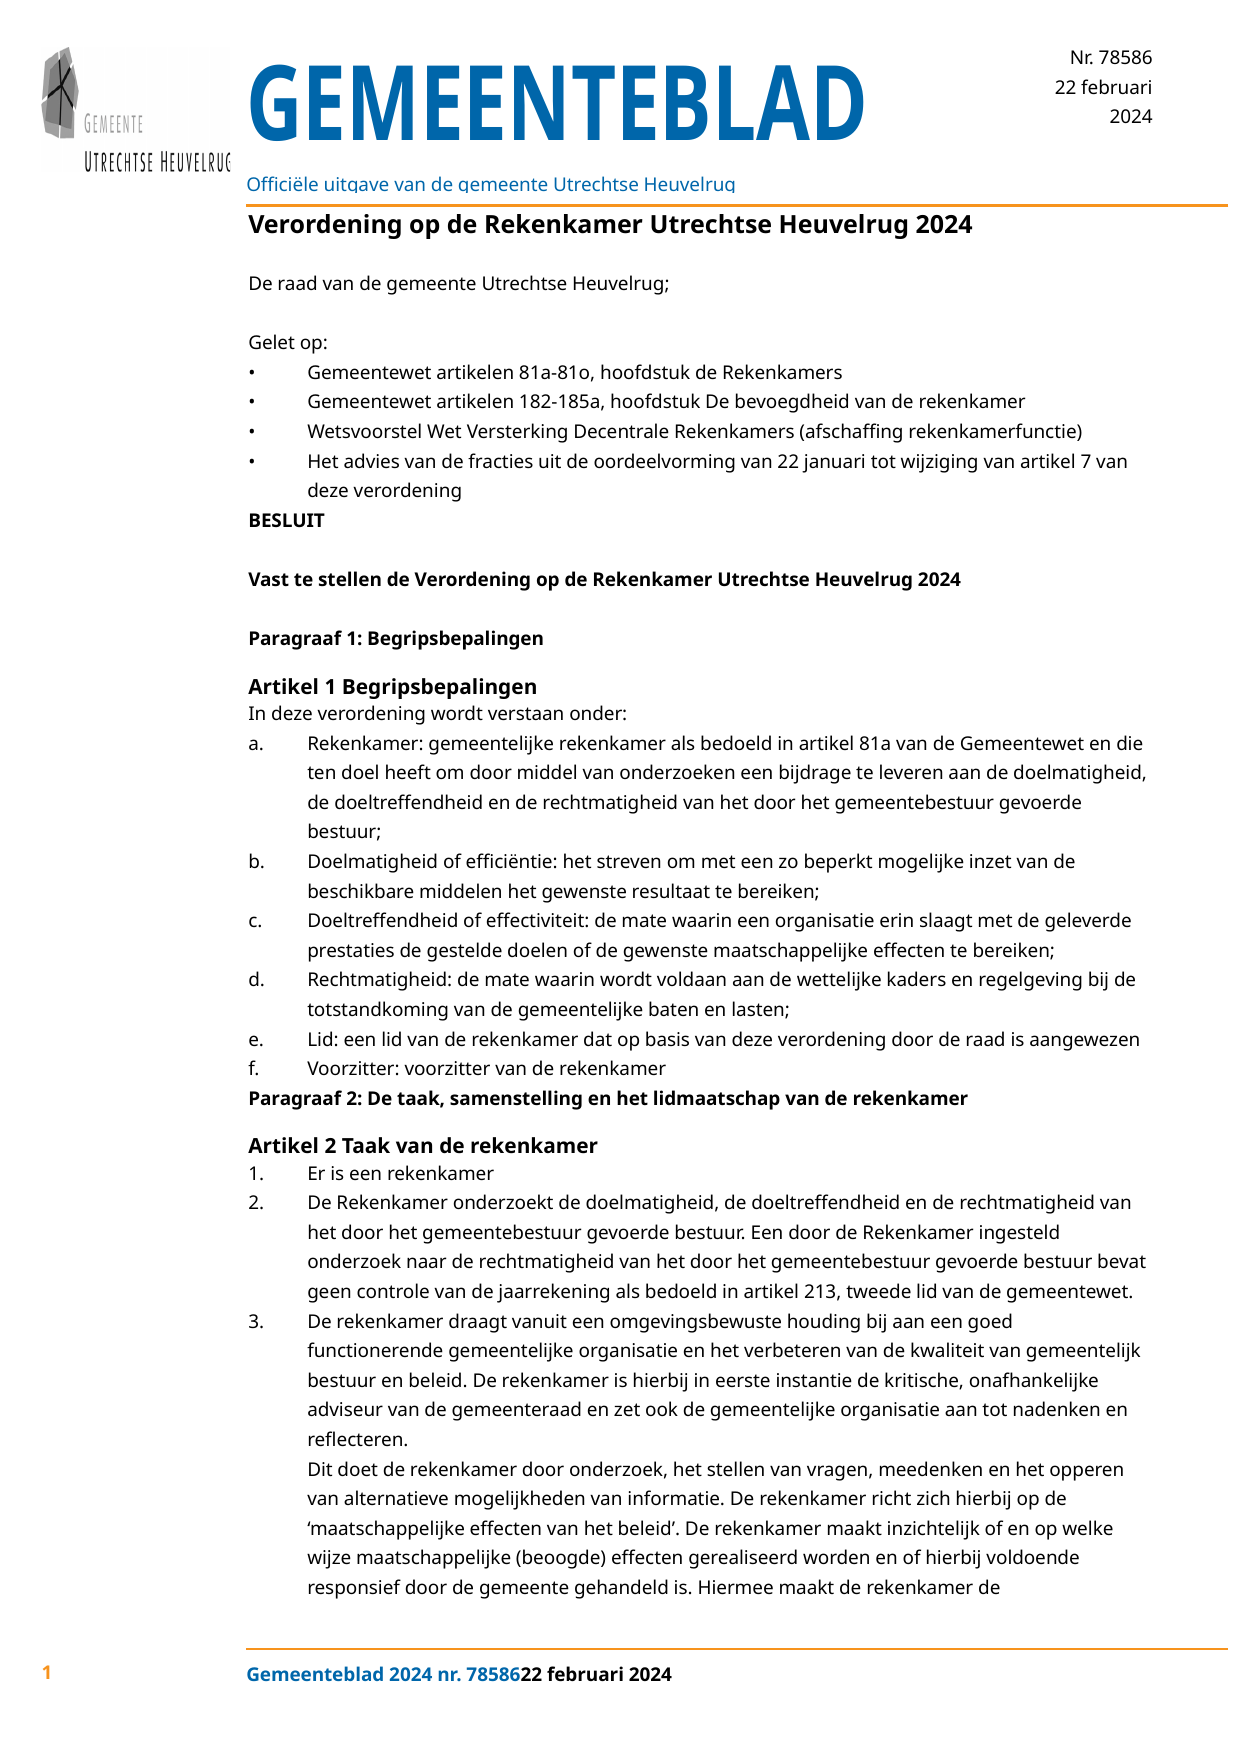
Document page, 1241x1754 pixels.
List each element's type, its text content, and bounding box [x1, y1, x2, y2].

list Gemeentewet artikelen 81a-81o, hoofdstuk de Rekenkamers [248, 359, 1152, 385]
text Verordening op de Rekenkamer Utrechtse Heuvelrug 2024 [248, 207, 1152, 241]
picture [41, 47, 231, 172]
text Artikel 2 Taak van de rekenkamer [248, 1131, 1152, 1160]
list Rekenkamer: gemeentelijke rekenkamer als bedoeld in artikel 81a van de Gemeentewet en die ten doel heeft om door middel van onderzoeken een bijdrage te leveren aan de doelmatigheid, de doeltreffendheid en de rechtmatigheid van het door het gemeentebestuur gevoerde bestuur; [248, 730, 1152, 844]
text De raad van de gemeente Utrechtse Heuvelrug; [248, 270, 1152, 296]
text Artikel 1 Begripsbepalingen [248, 672, 1152, 700]
list Doelmatigheid of efficiëntie: het streven om met een zo beperkt mogelijke inzet van de beschikbare middelen het gewenste resultaat te bereiken; [248, 848, 1152, 903]
list Er is een rekenkamer [248, 1160, 1152, 1186]
text Paragraaf 1: Begripsbepalingen [248, 625, 1152, 651]
text Vast te stellen de Verordening op de Rekenkamer Utrechtse Heuvelrug 2024 [248, 566, 1152, 592]
text Paragraaf 2: De taak, samenstelling en het lidmaatschap van de rekenkamer [248, 1085, 1152, 1111]
list Het advies van de fracties uit de oordeelvorming van 22 januari tot wijziging van artikel 7 van deze verordening [248, 448, 1152, 503]
list Lid: een lid van de rekenkamer dat op basis van deze verordening door de raad is aangewezen [248, 1026, 1152, 1051]
list Doeltreffendheid of effectiviteit: de mate waarin een organisatie erin slaagt met de geleverde prestaties de gestelde doelen of de gewenste maatschappelijke effecten te bereiken; [248, 907, 1152, 963]
list Wetsvoorstel Wet Versterking Decentrale Rekenkamers (afschaffing rekenkamerfunctie) [248, 418, 1152, 444]
list Gemeentewet artikelen 182-185a, hoofdstuk De bevoegdheid van de rekenkamer [248, 389, 1152, 414]
list Rechtmatigheid: de mate waarin wordt voldaan aan de wettelijke kaders en regelgeving bij de totstandkoming van de gemeentelijke baten en lasten; [248, 967, 1152, 1022]
list Dit doet de rekenkamer door onderzoek, het stellen van vragen, meedenken en het opperen van alternatieve mogelijkheden van informatie. De rekenkamer richt zich hierbij op de ‘maatschappelijke effecten van het beleid’. De rekenkamer maakt inzichtelijk of en op welke wijze maatschappelijke (beoogde) effecten gerealiseerd worden en of hierbij voldoende responsief door de gemeente gehandeld is. Hiermee maakt de rekenkamer de [248, 1456, 1152, 1600]
text Gelet op: [248, 329, 1152, 355]
list De rekenkamer draagt vanuit een omgevingsbewuste houding bij aan een goed functionerende gemeentelijke organisatie en het verbeteren van de kwaliteit van gemeentelijk bestuur en beleid. De rekenkamer is hierbij in eerste instantie de kritische, onafhankelijke adviseur van de gemeenteraad en zet ook de gemeentelijke organisatie aan tot nadenken en reflecteren. [248, 1308, 1152, 1452]
list Voorzitter: voorzitter van de rekenkamer [248, 1055, 1152, 1081]
text BESLUIT [248, 507, 1152, 533]
list De Rekenkamer onderzoekt de doelmatigheid, de doeltreffendheid en de rechtmatigheid van het door het gemeentebestuur gevoerde bestuur. Een door de Rekenkamer ingesteld onderzoek naar de rechtmatigheid van het door het gemeentebestuur gevoerde bestuur bevat geen controle van de jaarrekening als bedoeld in artikel 213, tweede lid van de gemeentewet. [248, 1189, 1152, 1304]
text In deze verordening wordt verstaan onder: [248, 700, 1152, 726]
